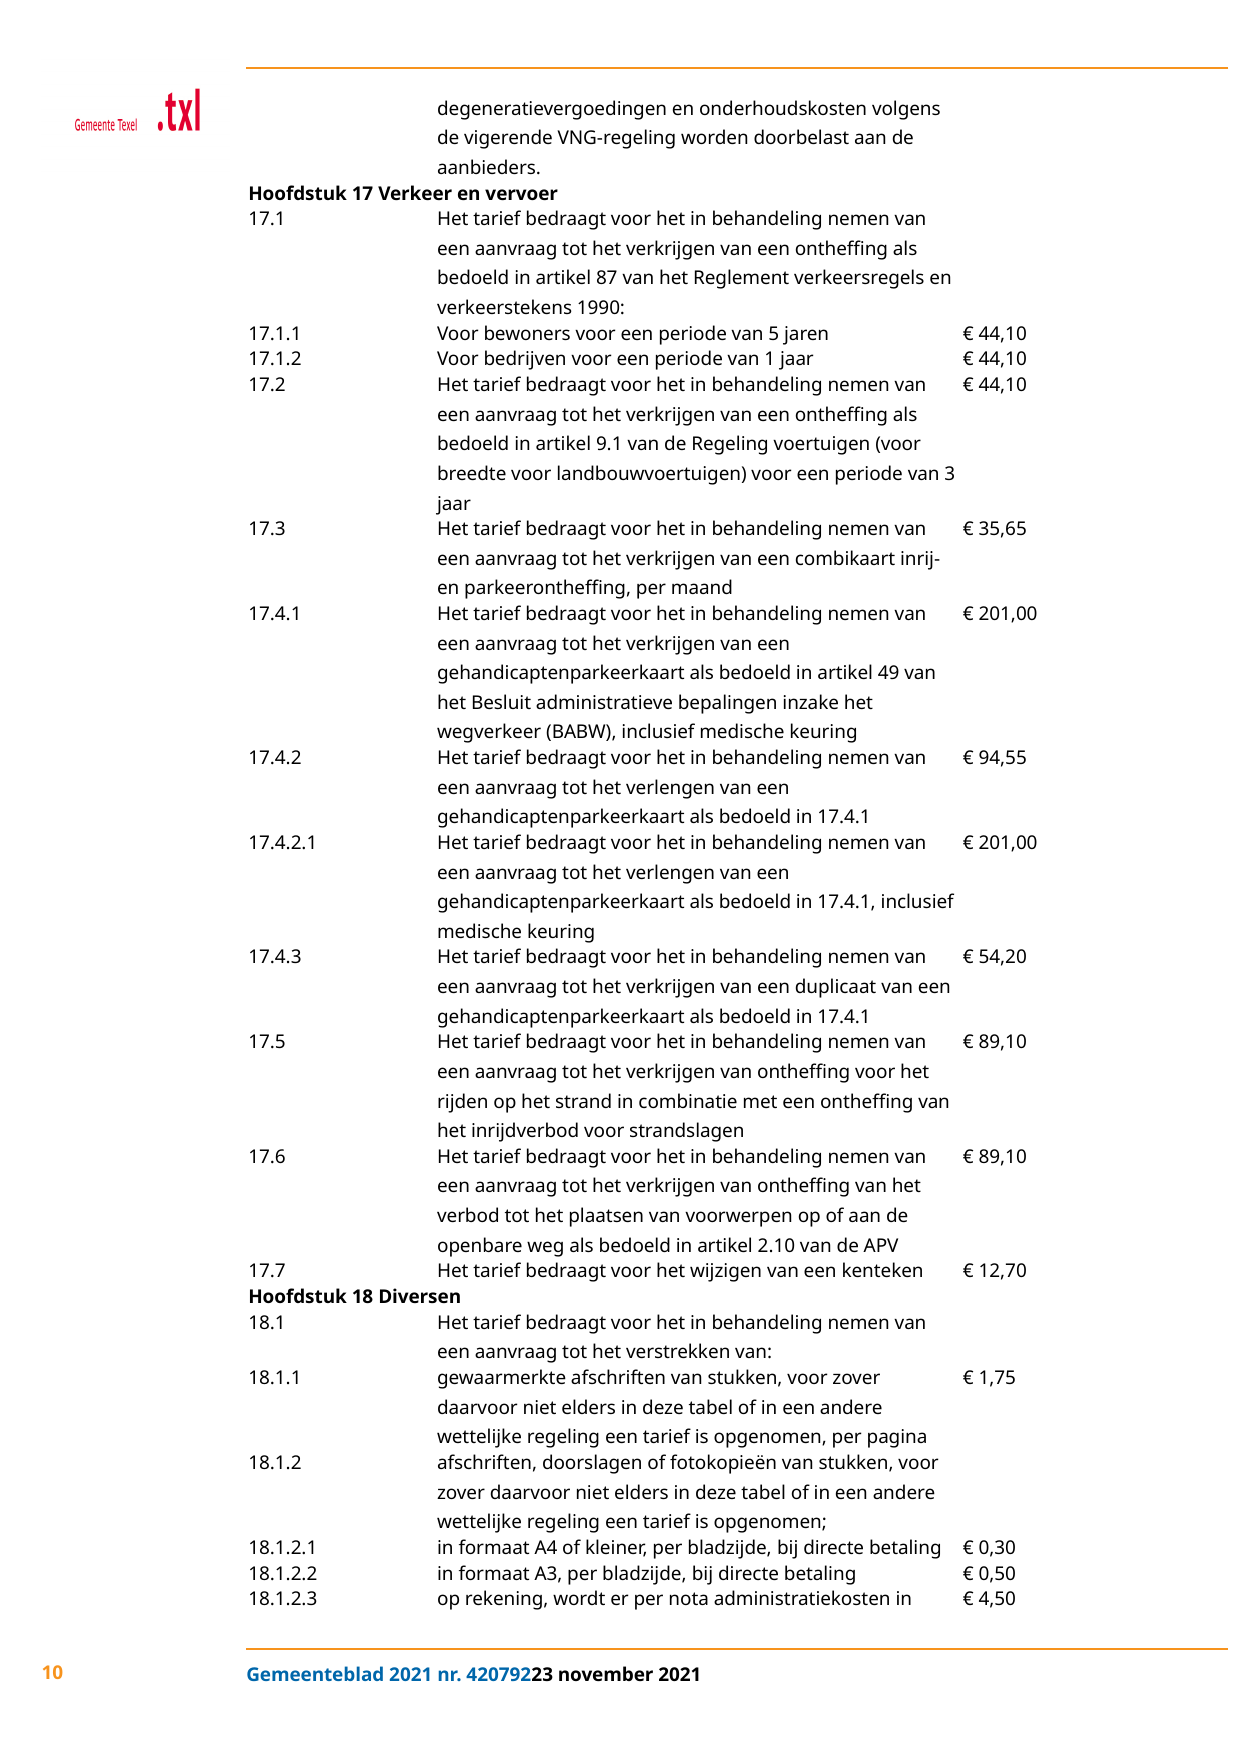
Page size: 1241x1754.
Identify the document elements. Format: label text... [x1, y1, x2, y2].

table_cell € 201,00 [963, 829, 1152, 944]
table_cell op rekening, wordt er per nota administratiekosten in [437, 1586, 963, 1611]
table_cell € 89,10 [963, 1029, 1152, 1143]
table_cell € 44,10 [963, 371, 1152, 515]
table_cell Het tarief bedraagt voor het in behandeling nemen van een aanvraag tot het verkrijgen van een gehandicaptenparkeerkaart als bedoeld in artikel 49 van het Besluit administratieve bepalingen inzake het wegverkeer (BABW), inclusief medische keuring [437, 600, 963, 744]
table_cell € 201,00 [963, 600, 1152, 744]
table_cell 18.1 [248, 1309, 437, 1364]
table_cell € 35,65 [963, 515, 1152, 600]
table_cell degeneratievergoedingen en onderhoudskosten volgens de vigerende VNG-regeling worden doorbelast aan de aanbieders. [437, 95, 963, 180]
table_cell 17.5 [248, 1029, 437, 1143]
table_cell 17.1 [248, 205, 437, 320]
table_cell 17.4.1 [248, 600, 437, 744]
table_cell € 0,50 [963, 1560, 1152, 1586]
table_cell € 1,75 [963, 1364, 1152, 1449]
table_cell 18.1.2.2 [248, 1560, 437, 1586]
table_cell Het tarief bedraagt voor het wijzigen van een kenteken [437, 1258, 963, 1283]
table_cell [963, 205, 1152, 320]
table_cell afschriften, doorslagen of fotokopieën van stukken, voor zover daarvoor niet elders in deze tabel of in een andere wettelijke regeling een tarief is opgenomen; [437, 1449, 963, 1534]
table_cell Het tarief bedraagt voor het in behandeling nemen van een aanvraag tot het verlengen van een gehandicaptenparkeerkaart als bedoeld in 17.4.1, inclusief medische keuring [437, 829, 963, 944]
table_cell € 89,10 [963, 1143, 1152, 1258]
table_cell 17.2 [248, 371, 437, 515]
table_cell in formaat A3, per bladzijde, bij directe betaling [437, 1560, 963, 1586]
table_cell € 4,50 [963, 1586, 1152, 1611]
table_cell € 0,30 [963, 1534, 1152, 1560]
table_cell € 94,55 [963, 744, 1152, 829]
table_cell 17.4.2 [248, 744, 437, 829]
table_cell € 54,20 [963, 944, 1152, 1029]
table_cell [963, 1449, 1152, 1534]
table_cell 17.1.1 [248, 320, 437, 346]
table_cell € 12,70 [963, 1258, 1152, 1283]
table_cell Het tarief bedraagt voor het in behandeling nemen van een aanvraag tot het verkrijgen van een combikaart inrij- en parkeerontheffing, per maand [437, 515, 963, 600]
table_cell Het tarief bedraagt voor het in behandeling nemen van een aanvraag tot het verkrijgen van een duplicaat van een gehandicaptenparkeerkaart als bedoeld in 17.4.1 [437, 944, 963, 1029]
table_cell Voor bedrijven voor een periode van 1 jaar [437, 346, 963, 371]
table_cell 17.4.2.1 [248, 829, 437, 944]
table_cell [963, 95, 1152, 180]
table_cell 18.1.2.1 [248, 1534, 437, 1560]
table_cell Het tarief bedraagt voor het in behandeling nemen van een aanvraag tot het verkrijgen van ontheffing voor het rijden op het strand in combinatie met een ontheffing van het inrijdverbod voor strandslagen [437, 1029, 963, 1143]
table_cell [963, 1309, 1152, 1364]
table_cell Het tarief bedraagt voor het in behandeling nemen van een aanvraag tot het verkrijgen van een ontheffing als bedoeld in artikel 87 van het Reglement verkeersregels en verkeerstekens 1990: [437, 205, 963, 320]
table_cell Voor bewoners voor een periode van 5 jaren [437, 320, 963, 346]
table_cell 18.1.2 [248, 1449, 437, 1534]
table_cell Het tarief bedraagt voor het in behandeling nemen van een aanvraag tot het verlengen van een gehandicaptenparkeerkaart als bedoeld in 17.4.1 [437, 744, 963, 829]
table_cell Het tarief bedraagt voor het in behandeling nemen van een aanvraag tot het verkrijgen van een ontheffing als bedoeld in artikel 9.1 van de Regeling voertuigen (voor breedte voor landbouwvoertuigen) voor een periode van 3 jaar [437, 371, 963, 515]
picture [41, 47, 231, 172]
table_cell 17.6 [248, 1143, 437, 1258]
table_cell gewaarmerkte afschriften van stukken, voor zover daarvoor niet elders in deze tabel of in een andere wettelijke regeling een tarief is opgenomen, per pagina [437, 1364, 963, 1449]
table_cell Hoofdstuk 18 Diversen [248, 1283, 1152, 1309]
table_cell Het tarief bedraagt voor het in behandeling nemen van een aanvraag tot het verkrijgen van ontheffing van het verbod tot het plaatsen van voorwerpen op of aan de openbare weg als bedoeld in artikel 2.10 van de APV [437, 1143, 963, 1258]
table_cell 18.1.2.3 [248, 1586, 437, 1611]
table_cell 17.4.3 [248, 944, 437, 1029]
table_cell € 44,10 [963, 320, 1152, 346]
table_cell [248, 95, 437, 180]
table_cell € 44,10 [963, 346, 1152, 371]
table_cell 17.3 [248, 515, 437, 600]
table_cell 17.7 [248, 1258, 437, 1283]
table_cell in formaat A4 of kleiner, per bladzijde, bij directe betaling [437, 1534, 963, 1560]
table_cell 17.1.2 [248, 346, 437, 371]
table_cell Het tarief bedraagt voor het in behandeling nemen van een aanvraag tot het verstrekken van: [437, 1309, 963, 1364]
table_cell Hoofdstuk 17 Verkeer en vervoer [248, 180, 1152, 205]
table_cell 18.1.1 [248, 1364, 437, 1449]
